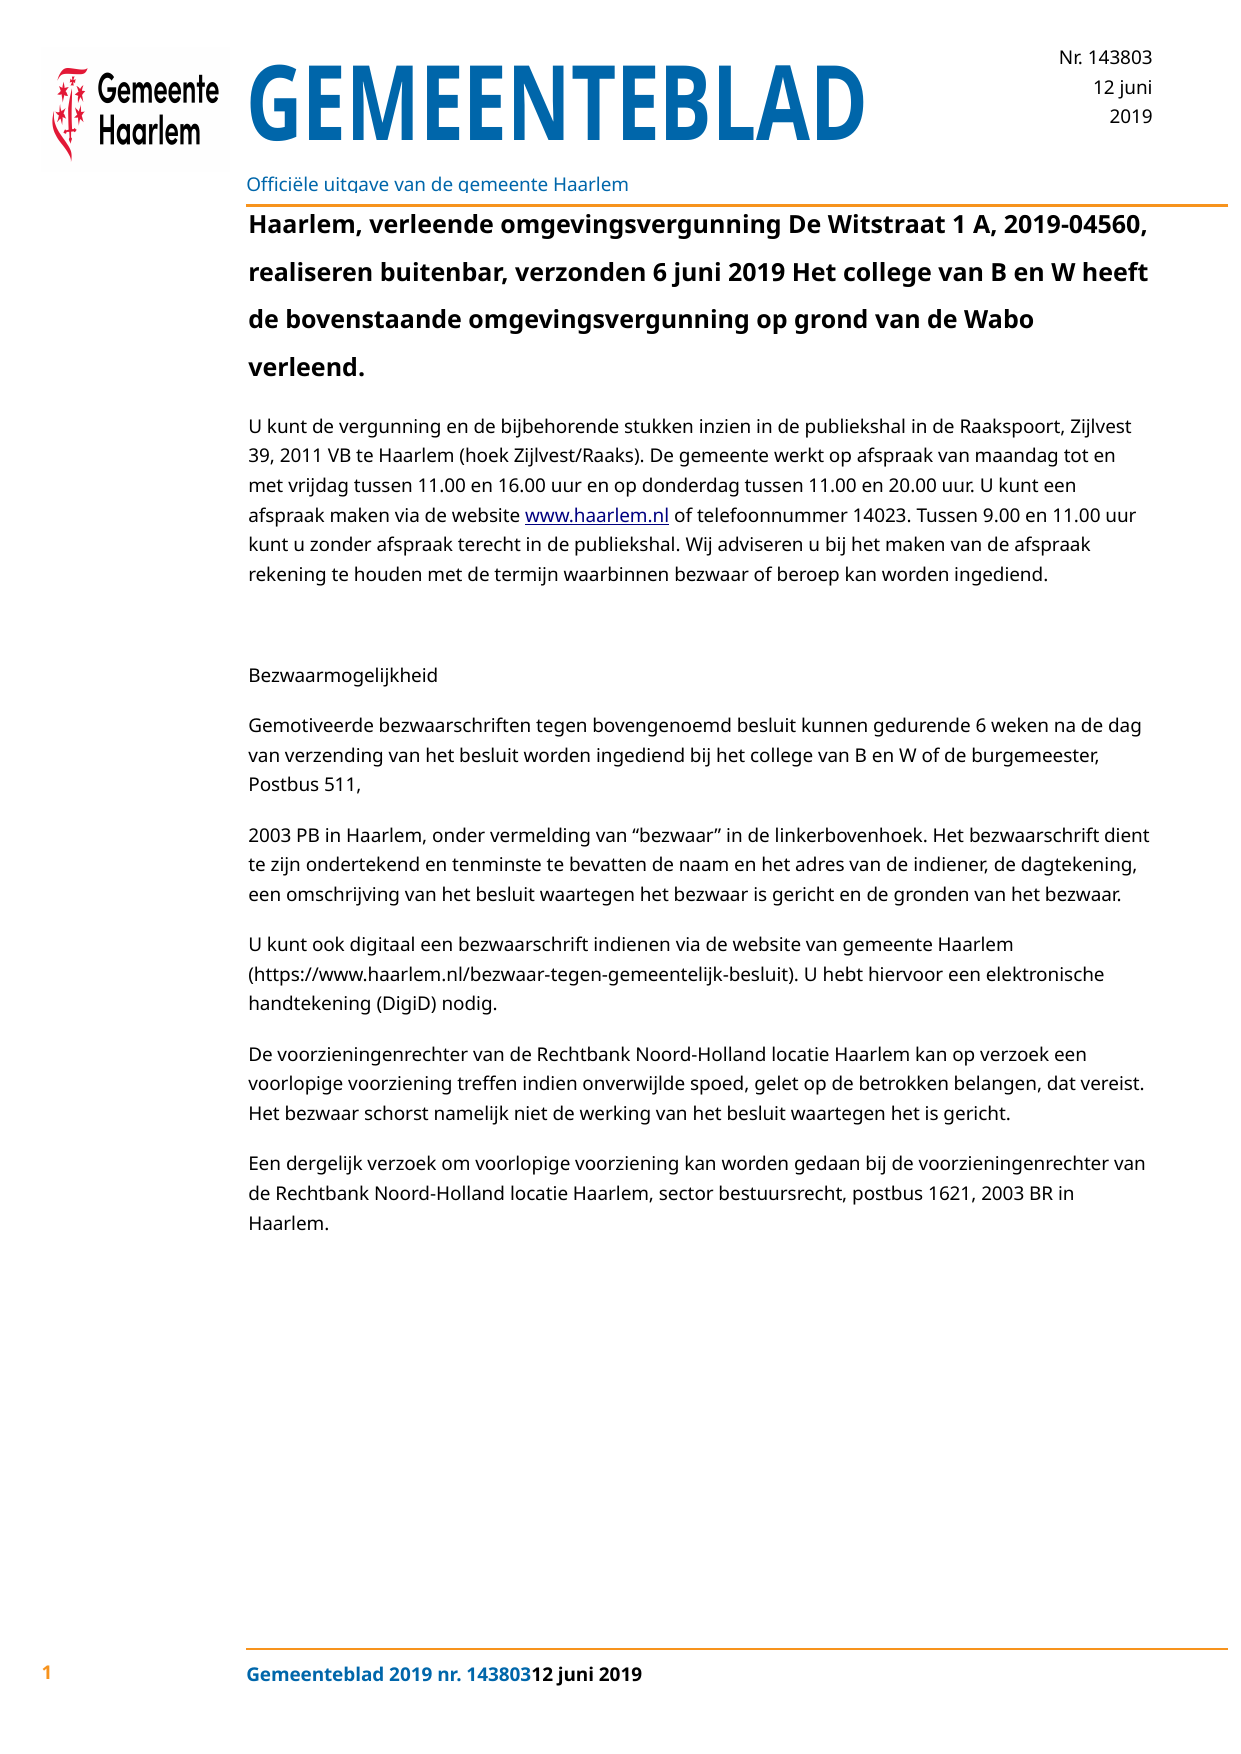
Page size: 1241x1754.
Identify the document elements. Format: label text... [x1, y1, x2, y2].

text Gemotiveerde bezwaarschriften tegen bovengenoemd besluit kunnen gedurende 6 weken na de dag van verzending van het besluit worden ingediend bij het college van B en W of de burgemeester, Postbus 511, [248, 712, 1152, 797]
text Bezwaarmogelijkheid [248, 662, 1152, 688]
text Een dergelijk verzoek om voorlopige voorziening kan worden gedaan bij de voorzieningenrechter van de Rechtbank Noord-Holland locatie Haarlem, sector bestuursrecht, postbus 1621, 2003 BR in Haarlem. [248, 1151, 1152, 1236]
text Haarlem, verleende omgevingsvergunning De Witstraat 1 A, 2019-04560, realiseren buitenbar, verzonden 6 juni 2019 Het college van B en W heeft de bovenstaande omgevingsvergunning op grond van de Wabo verleend. [248, 207, 1152, 384]
text De voorzieningenrechter van de Rechtbank Noord-Holland locatie Haarlem kan op verzoek een voorlopige voorziening treffen indien onverwijlde spoed, gelet op de betrokken belangen, dat vereist. Het bezwaar schorst namelijk niet de werking van het besluit waartegen het is gericht. [248, 1041, 1152, 1126]
text U kunt de vergunning en de bijbehorende stukken inzien in de publiekshal in de Raakspoort, Zijlvest 39, 2011 VB te Haarlem (hoek Zijlvest/Raaks). De gemeente werkt op afspraak van maandag tot en met vrijdag tussen 11.00 en 16.00 uur en op donderdag tussen 11.00 en 20.00 uur. U kunt een afspraak maken via de website www.haarlem.nl of telefoonnummer 14023. Tussen 9.00 en 11.00 uur kunt u zonder afspraak terecht in de publiekshal. Wij adviseren u bij het maken van de afspraak rekening te houden met de termijn waarbinnen bezwaar of beroep kan worden ingediend. [248, 413, 1152, 587]
text 2003 PB in Haarlem, onder vermelding van “bezwaar” in de linkerbovenhoek. Het bezwaarschrift dient te zijn ondertekend en tenminste te bevatten de naam en het adres van de indiener, de dagtekening, een omschrijving van het besluit waartegen het bezwaar is gericht en de gronden van het bezwaar. [248, 822, 1152, 907]
text U kunt ook digitaal een bezwaarschrift indienen via de website van gemeente Haarlem (https://www.haarlem.nl/bezwaar-tegen-gemeentelijk-besluit). U hebt hiervoor een elektronische handtekening (DigiD) nodig. [248, 931, 1152, 1016]
picture [41, 47, 231, 172]
